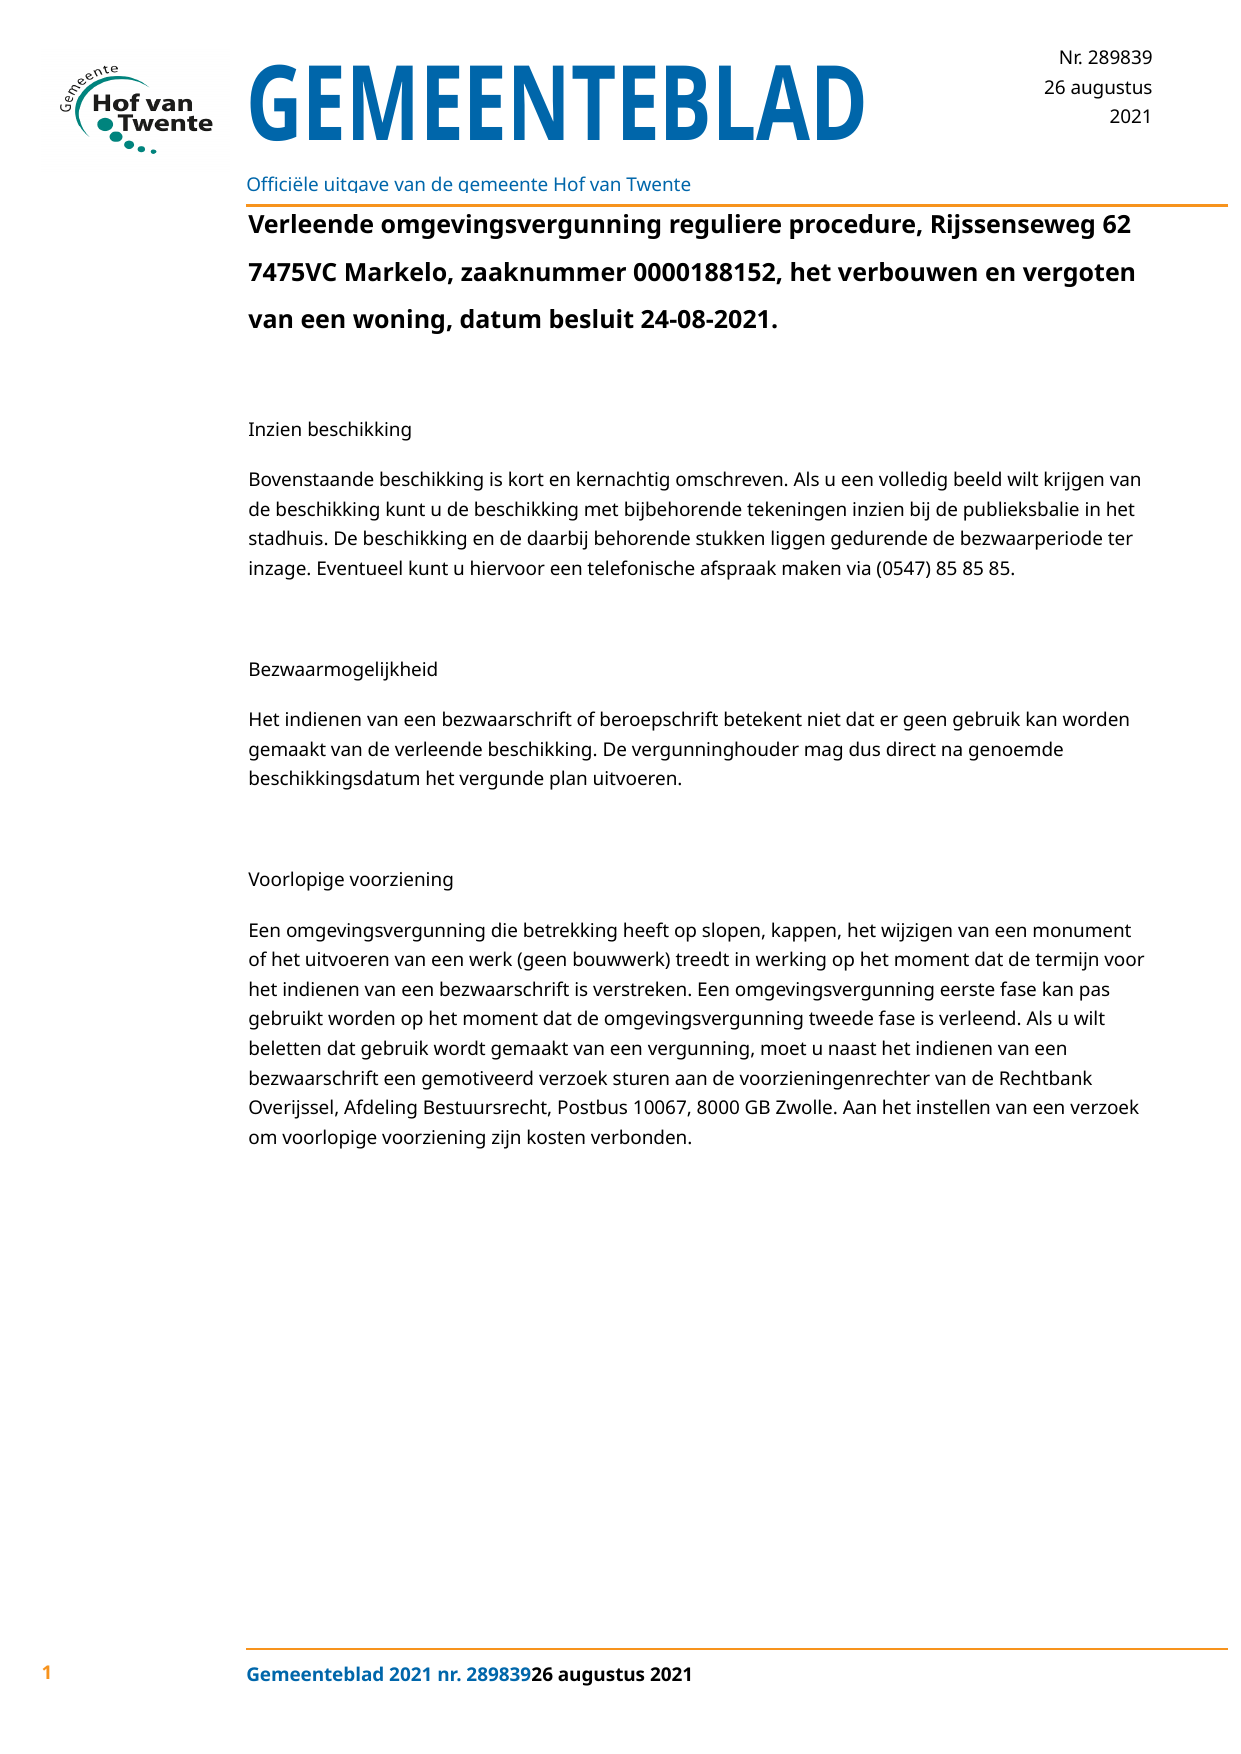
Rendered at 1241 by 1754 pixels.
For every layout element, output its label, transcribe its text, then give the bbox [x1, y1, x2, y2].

text Inzien beschikking [248, 416, 1152, 442]
text Voorlopige voorziening [248, 866, 1152, 892]
text Een omgevingsvergunning die betrekking heeft op slopen, kappen, het wijzigen van een monument of het uitvoeren van een werk (geen bouwwerk) treedt in werking op het moment dat de termijn voor het indienen van een bezwaarschrift is verstreken. Een omgevingsvergunning eerste fase kan pas gebruikt worden op het moment dat de omgevingsvergunning tweede fase is verleend. Als u wilt beletten dat gebruik wordt gemaakt van een vergunning, moet u naast het indienen van een bezwaarschrift een gemotiveerd verzoek sturen aan de voorzieningenrechter van de Rechtbank Overijssel, Afdeling Bestuursrecht, Postbus 10067, 8000 GB Zwolle. Aan het instellen van een verzoek om voorlopige voorziening zijn kosten verbonden. [248, 917, 1152, 1149]
text Verleende omgevingsvergunning reguliere procedure, Rijssenseweg 62 7475VC Markelo, zaaknummer 0000188152, het verbouwen en vergoten van een woning, datum besluit 24-08-2021. [248, 207, 1152, 336]
text Het indienen van een bezwaarschrift of beroepschrift betekent niet dat er geen gebruik kan worden gemaakt van de verleende beschikking. De vergunninghouder mag dus direct na genoemde beschikkingsdatum het vergunde plan uitvoeren. [248, 706, 1152, 791]
text Bovenstaande beschikking is kort en kernachtig omschreven. Als u een volledig beeld wilt krijgen van de beschikking kunt u de beschikking met bijbehorende tekeningen inzien bij de publieksbalie in het stadhuis. De beschikking en de daarbij behorende stukken liggen gedurende de bezwaarperiode ter inzage. Eventueel kunt u hiervoor een telefonische afspraak maken via (0547) 85 85 85. [248, 466, 1152, 581]
text Bezwaarmogelijkheid [248, 656, 1152, 682]
picture [41, 47, 231, 172]
